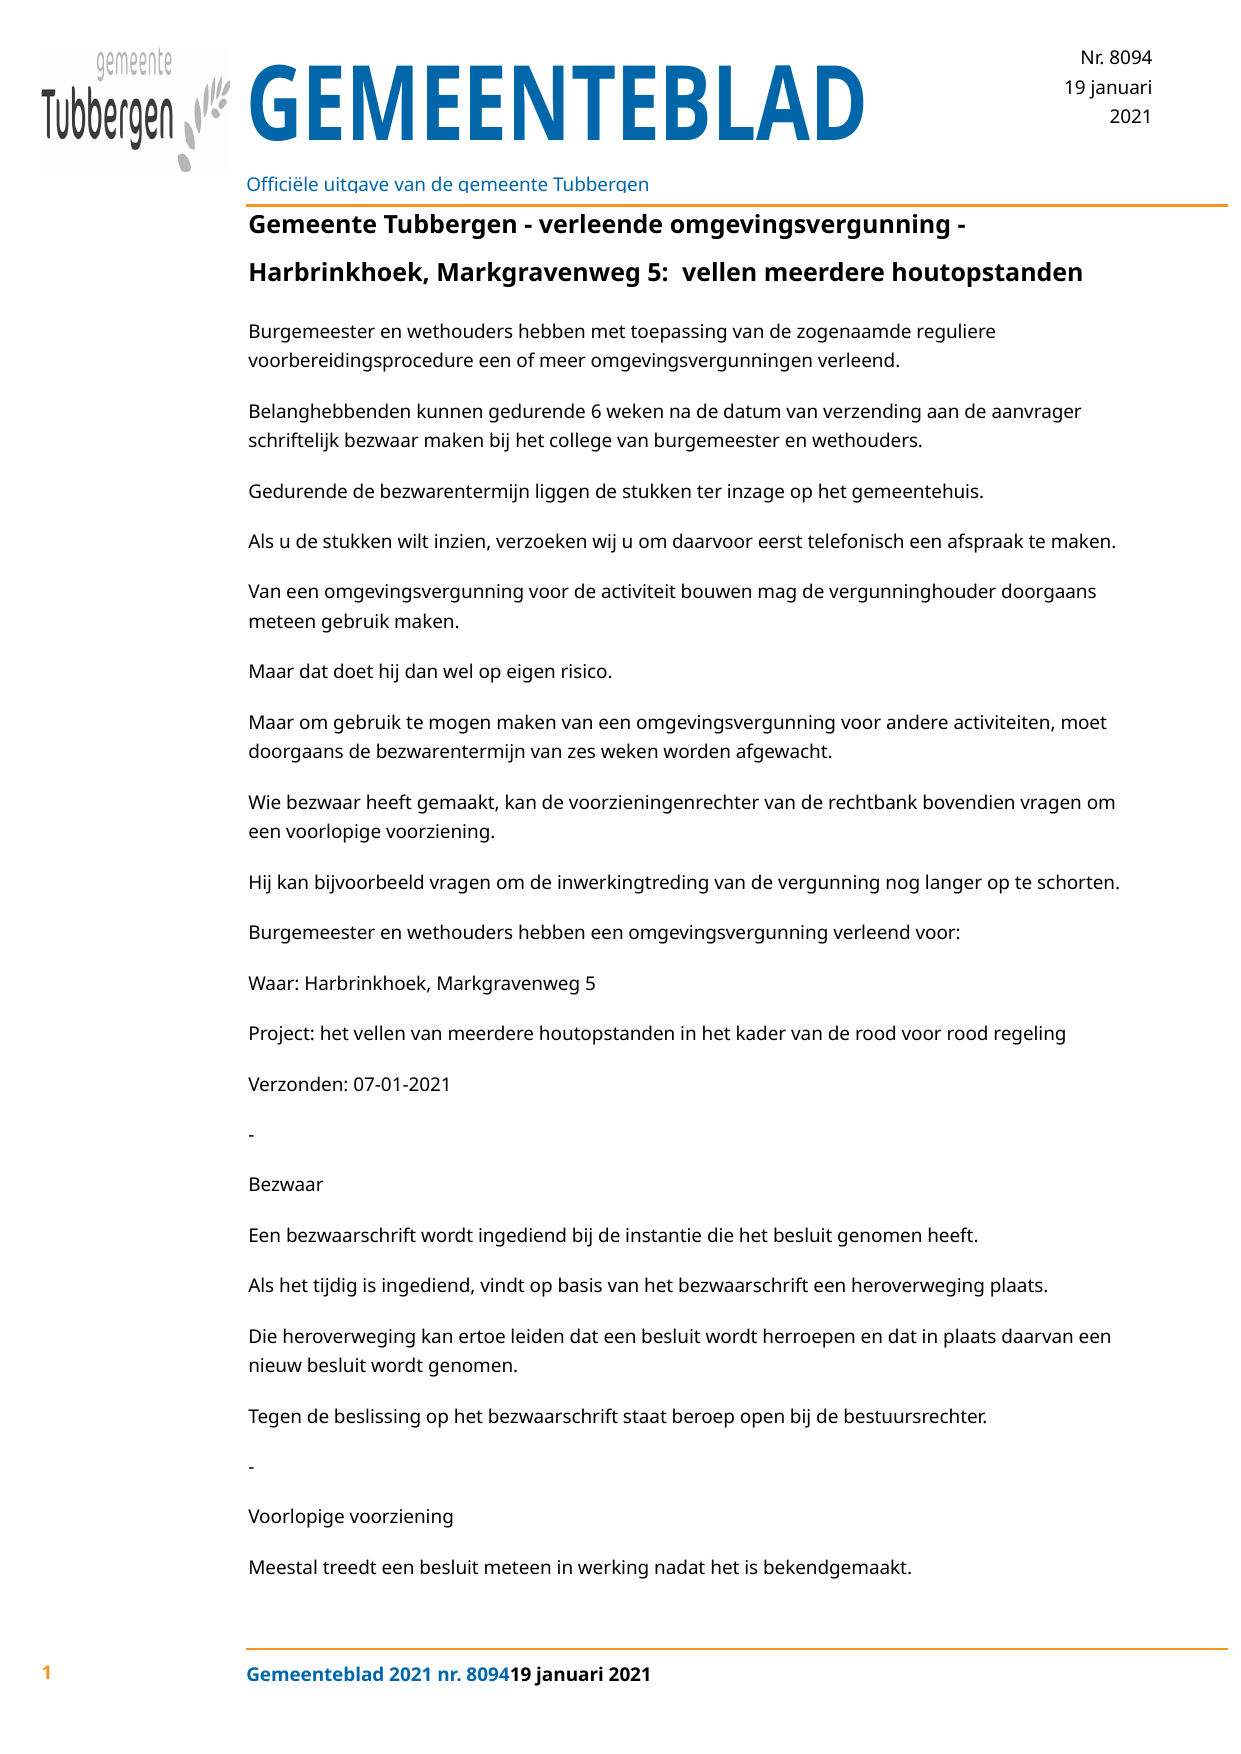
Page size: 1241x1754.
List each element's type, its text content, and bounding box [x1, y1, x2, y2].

text Gedurende de bezwarentermijn liggen de stukken ter inzage op het gemeentehuis. [248, 478, 1152, 504]
text Tegen de beslissing op het bezwaarschrift staat beroep open bij de bestuursrechter. [248, 1403, 1152, 1429]
text Meestal treedt een besluit meteen in werking nadat het is bekendgemaakt. [248, 1554, 1152, 1580]
text Een bezwaarschrift wordt ingediend bij de instantie die het besluit genomen heeft. [248, 1222, 1152, 1248]
text Van een omgevingsvergunning voor de activiteit bouwen mag de vergunninghouder doorgaans meteen gebruik maken. [248, 579, 1152, 634]
text Belanghebbenden kunnen gedurende 6 weken na de datum van verzending aan de aanvrager schriftelijk bezwaar maken bij het college van burgemeester en wethouders. [248, 398, 1152, 453]
text Hij kan bijvoorbeeld vragen om de inwerkingtreding van de vergunning nog langer op te schorten. [248, 869, 1152, 895]
text Maar dat doet hij dan wel op eigen risico. [248, 659, 1152, 684]
text Burgemeester en wethouders hebben een omgevingsvergunning verleend voor: [248, 919, 1152, 945]
text Die heroverweging kan ertoe leiden dat een besluit wordt herroepen en dat in plaats daarvan een nieuw besluit wordt genomen. [248, 1323, 1152, 1378]
text Maar om gebruik te mogen maken van een omgevingsvergunning voor andere activiteiten, moet doorgaans de bezwarentermijn van zes weken worden afgewacht. [248, 709, 1152, 764]
text - [248, 1453, 1152, 1479]
text Als het tijdig is ingediend, vindt op basis van het bezwaarschrift een heroverweging plaats. [248, 1272, 1152, 1298]
text Project: het vellen van meerdere houtopstanden in het kader van de rood voor rood regeling [248, 1020, 1152, 1046]
text Verzonden: 07-01-2021 [248, 1071, 1152, 1097]
text Voorlopige voorziening [248, 1504, 1152, 1529]
picture [41, 47, 231, 172]
text Als u de stukken wilt inzien, verzoeken wij u om daarvoor eerst telefonisch een afspraak te maken. [248, 528, 1152, 554]
text Bezwaar [248, 1172, 1152, 1197]
text Burgemeester en wethouders hebben met toepassing van de zogenaamde reguliere voorbereidingsprocedure een of meer omgevingsvergunningen verleend. [248, 318, 1152, 373]
text - [248, 1121, 1152, 1147]
text Gemeente Tubbergen - verleende omgevingsvergunning - Harbrinkhoek, Markgravenweg 5: vellen meerdere houtopstanden [248, 207, 1152, 288]
text Wie bezwaar heeft gemaakt, kan de voorzieningenrechter van de rechtbank bovendien vragen om een voorlopige voorziening. [248, 789, 1152, 844]
text Waar: Harbrinkhoek, Markgravenweg 5 [248, 970, 1152, 996]
